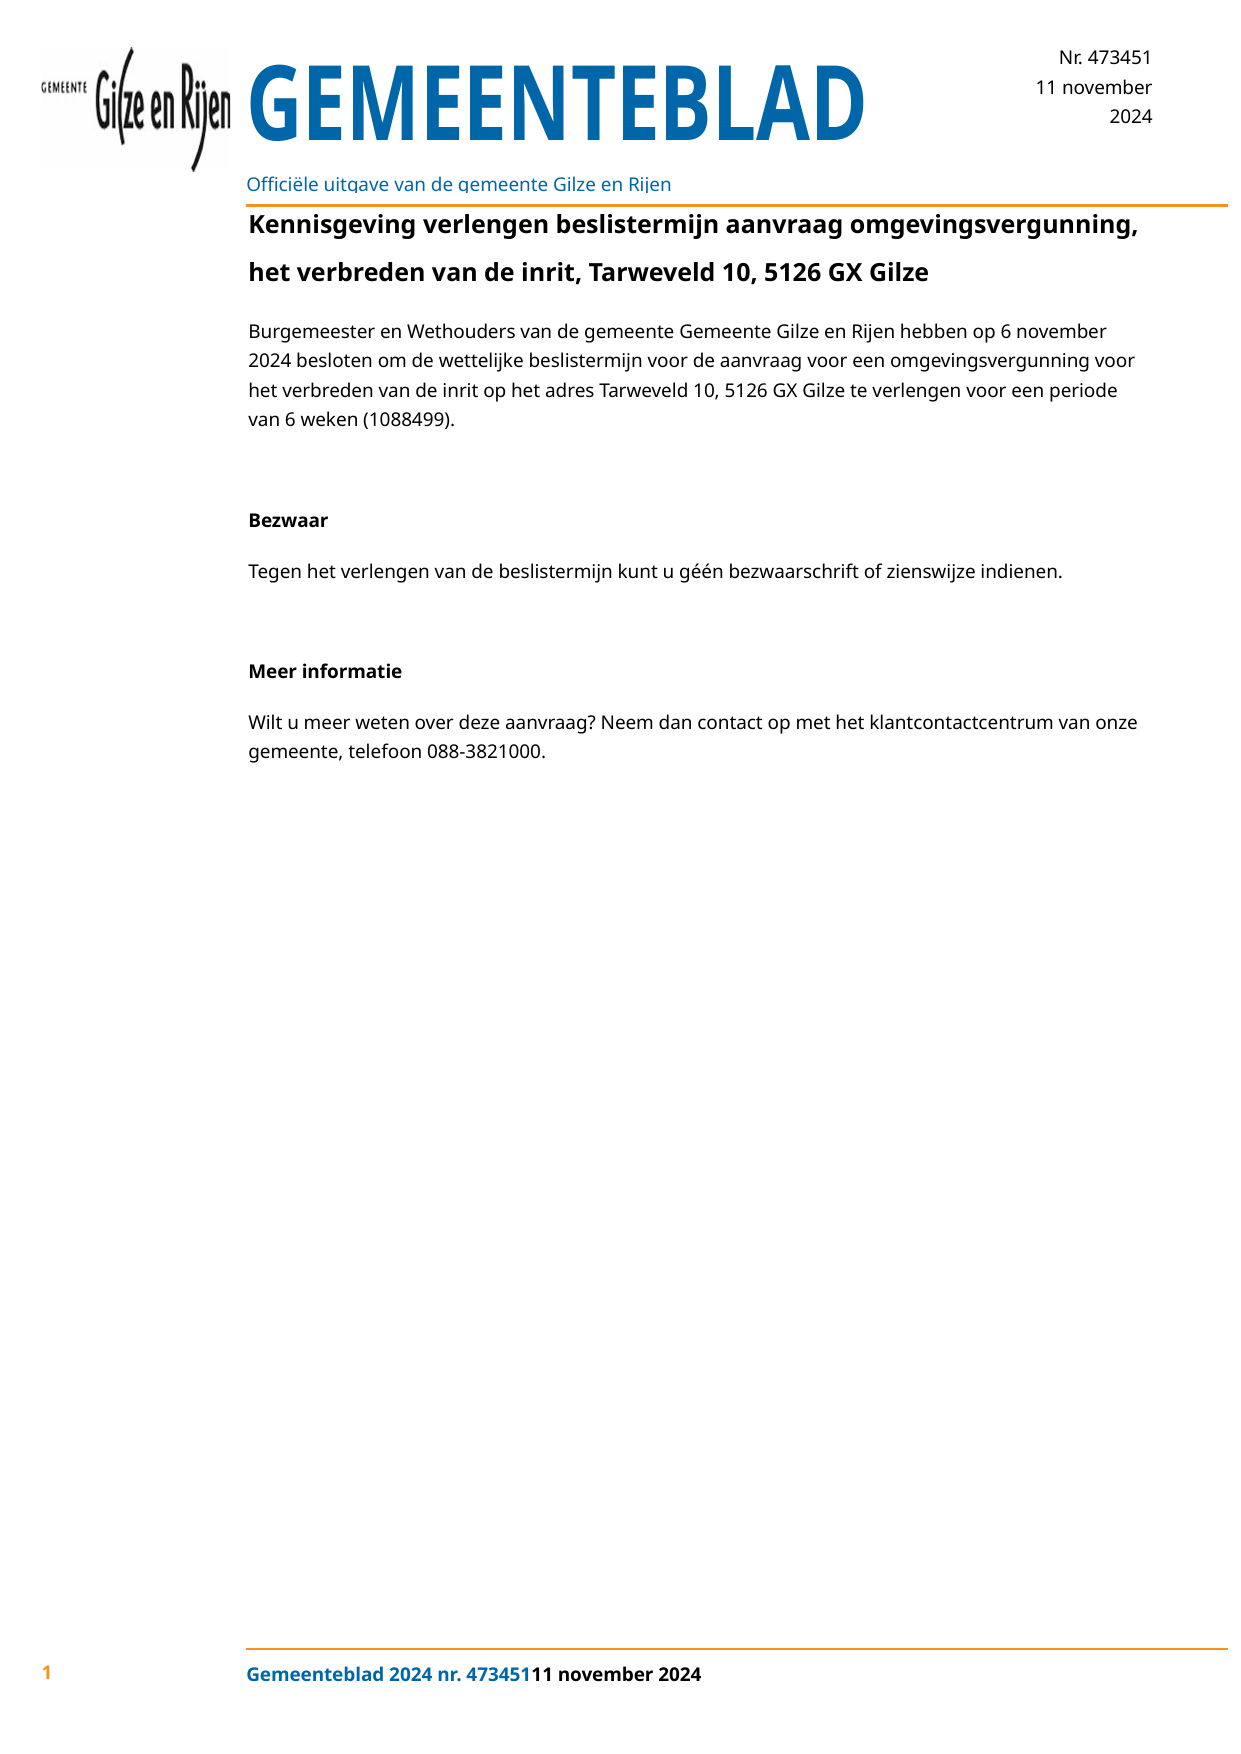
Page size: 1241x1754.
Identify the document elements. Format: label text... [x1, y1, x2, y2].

text Kennisgeving verlengen beslistermijn aanvraag omgevingsvergunning, het verbreden van de inrit, Tarweveld 10, 5126 GX Gilze [248, 207, 1152, 288]
text Tegen het verlengen van de beslistermijn kunt u géén bezwaarschrift of zienswijze indienen. [248, 558, 1152, 584]
text Bezwaar [248, 507, 1152, 533]
text Wilt u meer weten over deze aanvraag? Neem dan contact op met het klantcontactcentrum van onze gemeente, telefoon 088-3821000. [248, 709, 1152, 764]
text Meer informatie [248, 659, 1152, 684]
text Burgemeester en Wethouders van de gemeente Gemeente Gilze en Rijen hebben op 6 november 2024 besloten om de wettelijke beslistermijn voor de aanvraag voor een omgevingsvergunning voor het verbreden van de inrit op het adres Tarweveld 10, 5126 GX Gilze te verlengen voor een periode van 6 weken (1088499). [248, 318, 1152, 432]
picture [41, 47, 231, 172]
